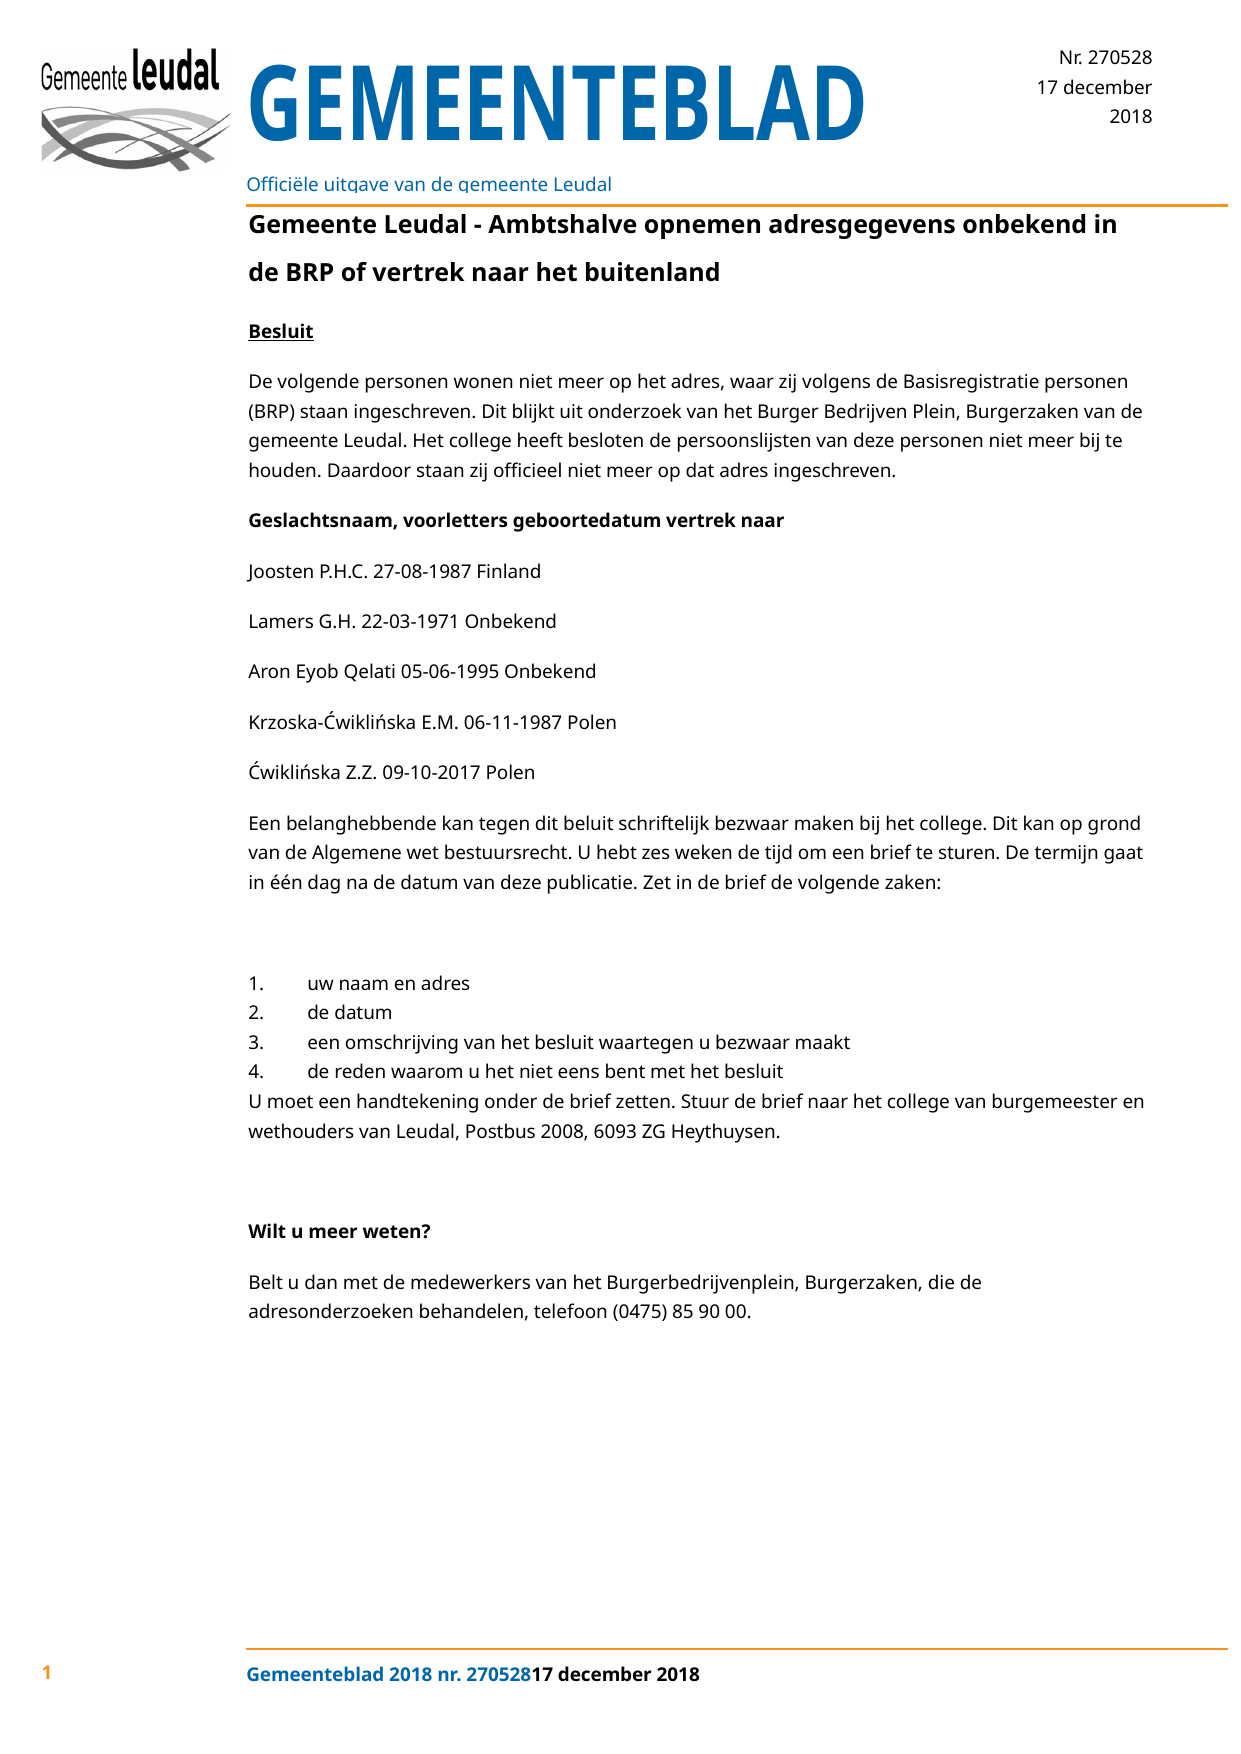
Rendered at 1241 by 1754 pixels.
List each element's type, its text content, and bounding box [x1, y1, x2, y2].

list uw naam en adres [248, 970, 1152, 996]
text Ćwiklińska Z.Z. 09-10-2017 Polen [248, 759, 1152, 785]
text Joosten P.H.C. 27-08-1987 Finland [248, 558, 1152, 584]
text Lamers G.H. 22-03-1971 Onbekend [248, 608, 1152, 634]
text U moet een handtekening onder de brief zetten. Stuur de brief naar het college van burgemeester en wethouders van Leudal, Postbus 2008, 6093 ZG Heythuysen. [248, 1088, 1152, 1144]
text Een belanghebbende kan tegen dit beluit schriftelijk bezwaar maken bij het college. Dit kan op grond van de Algemene wet bestuursrecht. U hebt zes weken de tijd om een brief te sturen. De termijn gaat in één dag na de datum van deze publicatie. Zet in de brief de volgende zaken: [248, 810, 1152, 895]
picture [41, 47, 231, 172]
list de datum [248, 999, 1152, 1025]
list de reden waarom u het niet eens bent met het besluit [248, 1059, 1152, 1084]
text Geslachtsnaam, voorletters geboortedatum vertrek naar [248, 507, 1152, 533]
text De volgende personen wonen niet meer op het adres, waar zij volgens de Basisregistratie personen (BRP) staan ingeschreven. Dit blijkt uit onderzoek van het Burger Bedrijven Plein, Burgerzaken van de gemeente Leudal. Het college heeft besloten de persoonslijsten van deze personen niet meer bij te houden. Daardoor staan zij officieel niet meer op dat adres ingeschreven. [248, 368, 1152, 483]
text Besluit [248, 318, 1152, 344]
text Gemeente Leudal - Ambtshalve opnemen adresgegevens onbekend in de BRP of vertrek naar het buitenland [248, 207, 1152, 288]
list een omschrijving van het besluit waartegen u bezwaar maakt [248, 1029, 1152, 1055]
text Aron Eyob Qelati 05-06-1995 Onbekend [248, 659, 1152, 684]
text Krzoska-Ćwiklińska E.M. 06-11-1987 Polen [248, 709, 1152, 735]
text Belt u dan met de medewerkers van het Burgerbedrijvenplein, Burgerzaken, die de adresonderzoeken behandelen, telefoon (0475) 85 90 00. [248, 1269, 1152, 1324]
text Wilt u meer weten? [248, 1219, 1152, 1244]
